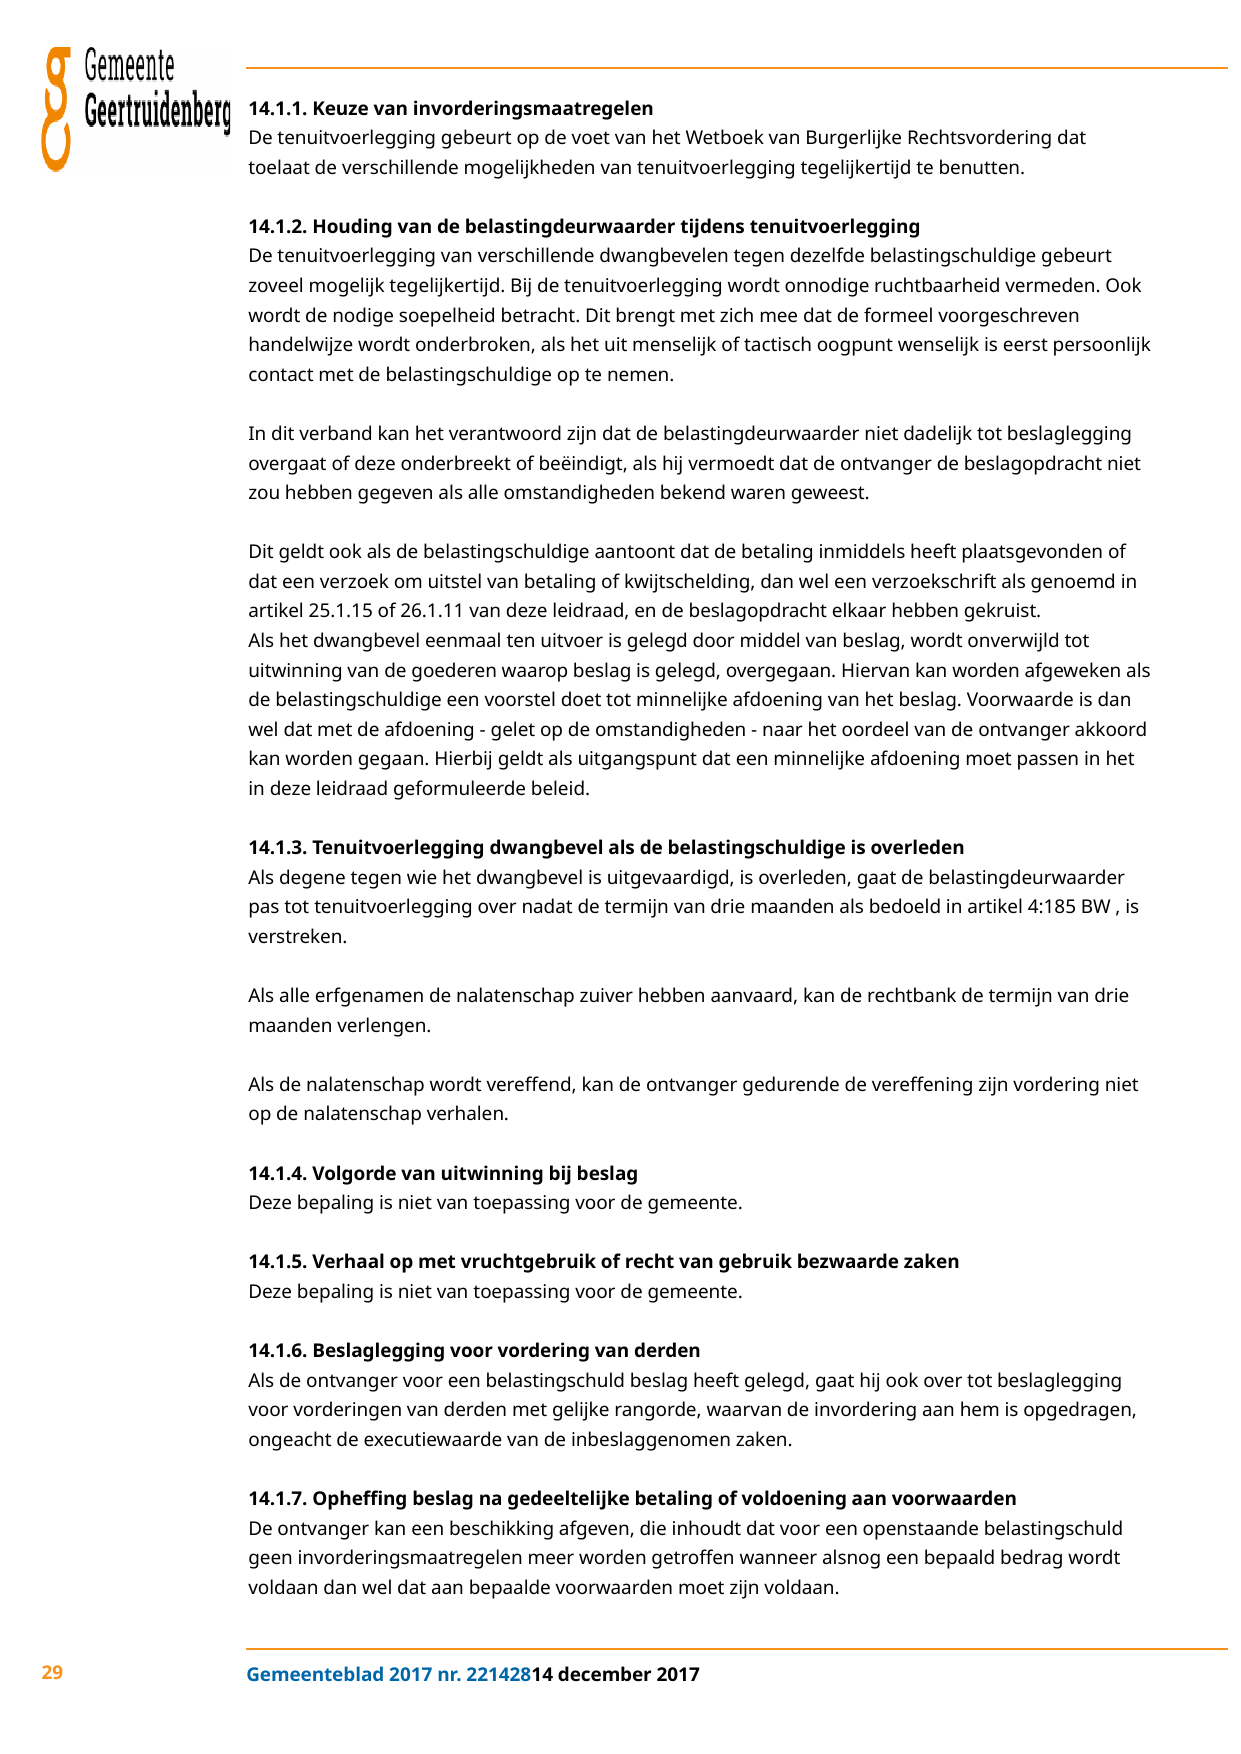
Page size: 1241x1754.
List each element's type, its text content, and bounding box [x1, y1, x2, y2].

text 14.1.5. Verhaal op met vruchtgebruik of recht van gebruik bezwaarde zaken [248, 1248, 1152, 1274]
picture [41, 47, 231, 172]
text 14.1.3. Tenuitvoerlegging dwangbevel als de belastingschuldige is overleden [248, 834, 1152, 860]
text De tenuitvoerlegging gebeurt op de voet van het Wetboek van Burgerlijke Rechtsvordering dat toelaat de verschillende mogelijkheden van tenuitvoerlegging tegelijkertijd te benutten. [248, 124, 1152, 180]
text 14.1.7. Opheffing beslag na gedeeltelijke betaling of voldoening aan voorwaarden [248, 1485, 1152, 1511]
text 14.1.1. Keuze van invorderingsmaatregelen [248, 95, 1152, 121]
text 14.1.4. Volgorde van uitwinning bij beslag [248, 1160, 1152, 1186]
text De tenuitvoerlegging van verschillende dwangbevelen tegen dezelfde belastingschuldige gebeurt zoveel mogelijk tegelijkertijd. Bij de tenuitvoerlegging wordt onnodige ruchtbaarheid vermeden. Ook wordt de nodige soepelheid betracht. Dit brengt met zich mee dat de formeel voorgeschreven handelwijze wordt onderbroken, als het uit menselijk of tactisch oogpunt wenselijk is eerst persoonlijk contact met de belastingschuldige op te nemen. [248, 243, 1152, 387]
text In dit verband kan het verantwoord zijn dat de belastingdeurwaarder niet dadelijk tot beslaglegging overgaat of deze onderbreekt of beëindigt, als hij vermoedt dat de ontvanger de beslagopdracht niet zou hebben gegeven als alle omstandigheden bekend waren geweest. [248, 420, 1152, 505]
text Als de ontvanger voor een belastingschuld beslag heeft gelegd, gaat hij ook over tot beslaglegging voor vorderingen van derden met gelijke rangorde, waarvan de invordering aan hem is opgedragen, ongeacht de executiewaarde van de inbeslaggenomen zaken. [248, 1367, 1152, 1452]
text Als de nalatenschap wordt vereffend, kan de ontvanger gedurende de vereffening zijn vordering niet op de nalatenschap verhalen. [248, 1071, 1152, 1126]
text Deze bepaling is niet van toepassing voor de gemeente. [248, 1278, 1152, 1304]
text Deze bepaling is niet van toepassing voor de gemeente. [248, 1189, 1152, 1215]
text De ontvanger kan een beschikking afgeven, die inhoudt dat voor een openstaande belastingschuld geen invorderingsmaatregelen meer worden getroffen wanneer alsnog een bepaald bedrag wordt voldaan dan wel dat aan bepaalde voorwaarden moet zijn voldaan. [248, 1515, 1152, 1600]
text Als alle erfgenamen de nalatenschap zuiver hebben aanvaard, kan de rechtbank de termijn van drie maanden verlengen. [248, 982, 1152, 1038]
text 14.1.2. Houding van de belastingdeurwaarder tijdens tenuitvoerlegging [248, 213, 1152, 239]
text Als degene tegen wie het dwangbevel is uitgevaardigd, is overleden, gaat de belastingdeurwaarder pas tot tenuitvoerlegging over nadat de termijn van drie maanden als bedoeld in artikel 4:185 BW , is verstreken. [248, 864, 1152, 949]
text 14.1.6. Beslaglegging voor vordering van derden [248, 1337, 1152, 1363]
text Als het dwangbevel eenmaal ten uitvoer is gelegd door middel van beslag, wordt onverwijld tot uitwinning van de goederen waarop beslag is gelegd, overgegaan. Hiervan kan worden afgeweken als de belastingschuldige een voorstel doet tot minnelijke afdoening van het beslag. Voorwaarde is dan wel dat met de afdoening - gelet op de omstandigheden - naar het oordeel van de ontvanger akkoord kan worden gegaan. Hierbij geldt als uitgangspunt dat een minnelijke afdoening moet passen in het in deze leidraad geformuleerde beleid. [248, 627, 1152, 801]
text Dit geldt ook als de belastingschuldige aantoont dat de betaling inmiddels heeft plaatsgevonden of dat een verzoek om uitstel van betaling of kwijtschelding, dan wel een verzoekschrift als genoemd in artikel 25.1.15 of 26.1.11 van deze leidraad, en de beslagopdracht elkaar hebben gekruist. [248, 538, 1152, 623]
